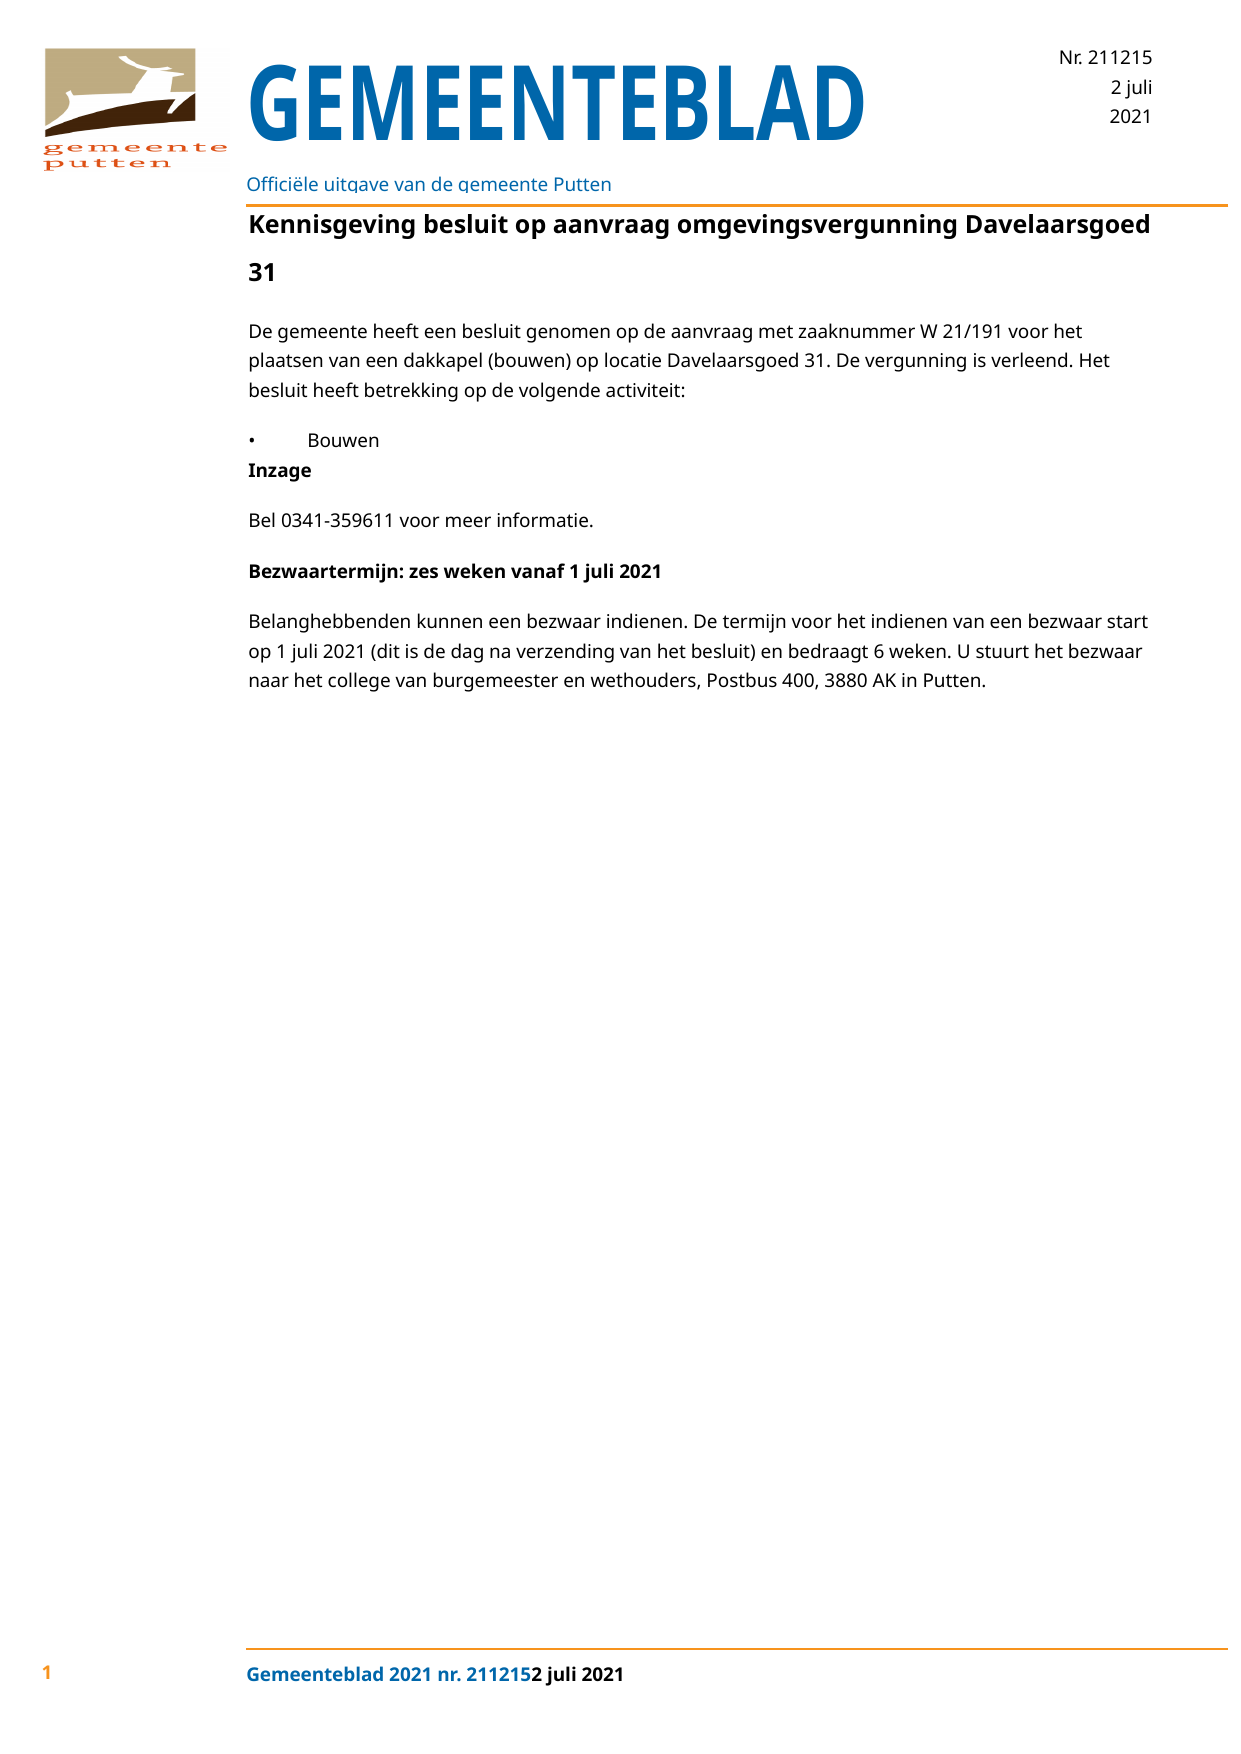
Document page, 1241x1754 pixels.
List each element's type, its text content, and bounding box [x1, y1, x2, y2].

text Bezwaartermijn: zes weken vanaf 1 juli 2021 [248, 558, 1152, 584]
text Kennisgeving besluit op aanvraag omgevingsvergunning Davelaarsgoed 31 [248, 207, 1152, 288]
list Bouwen [248, 427, 1152, 453]
picture [41, 47, 231, 172]
text Bel 0341-359611 voor meer informatie. [248, 507, 1152, 533]
text Inzage [248, 457, 1152, 483]
text Belanghebbenden kunnen een bezwaar indienen. De termijn voor het indienen van een bezwaar start op 1 juli 2021 (dit is de dag na verzending van het besluit) en bedraagt 6 weken. U stuurt het bezwaar naar het college van burgemeester en wethouders, Postbus 400, 3880 AK in Putten. [248, 608, 1152, 693]
text De gemeente heeft een besluit genomen op de aanvraag met zaaknummer W 21/191 voor het plaatsen van een dakkapel (bouwen) op locatie Davelaarsgoed 31. De vergunning is verleend. Het besluit heeft betrekking op de volgende activiteit: [248, 318, 1152, 403]
